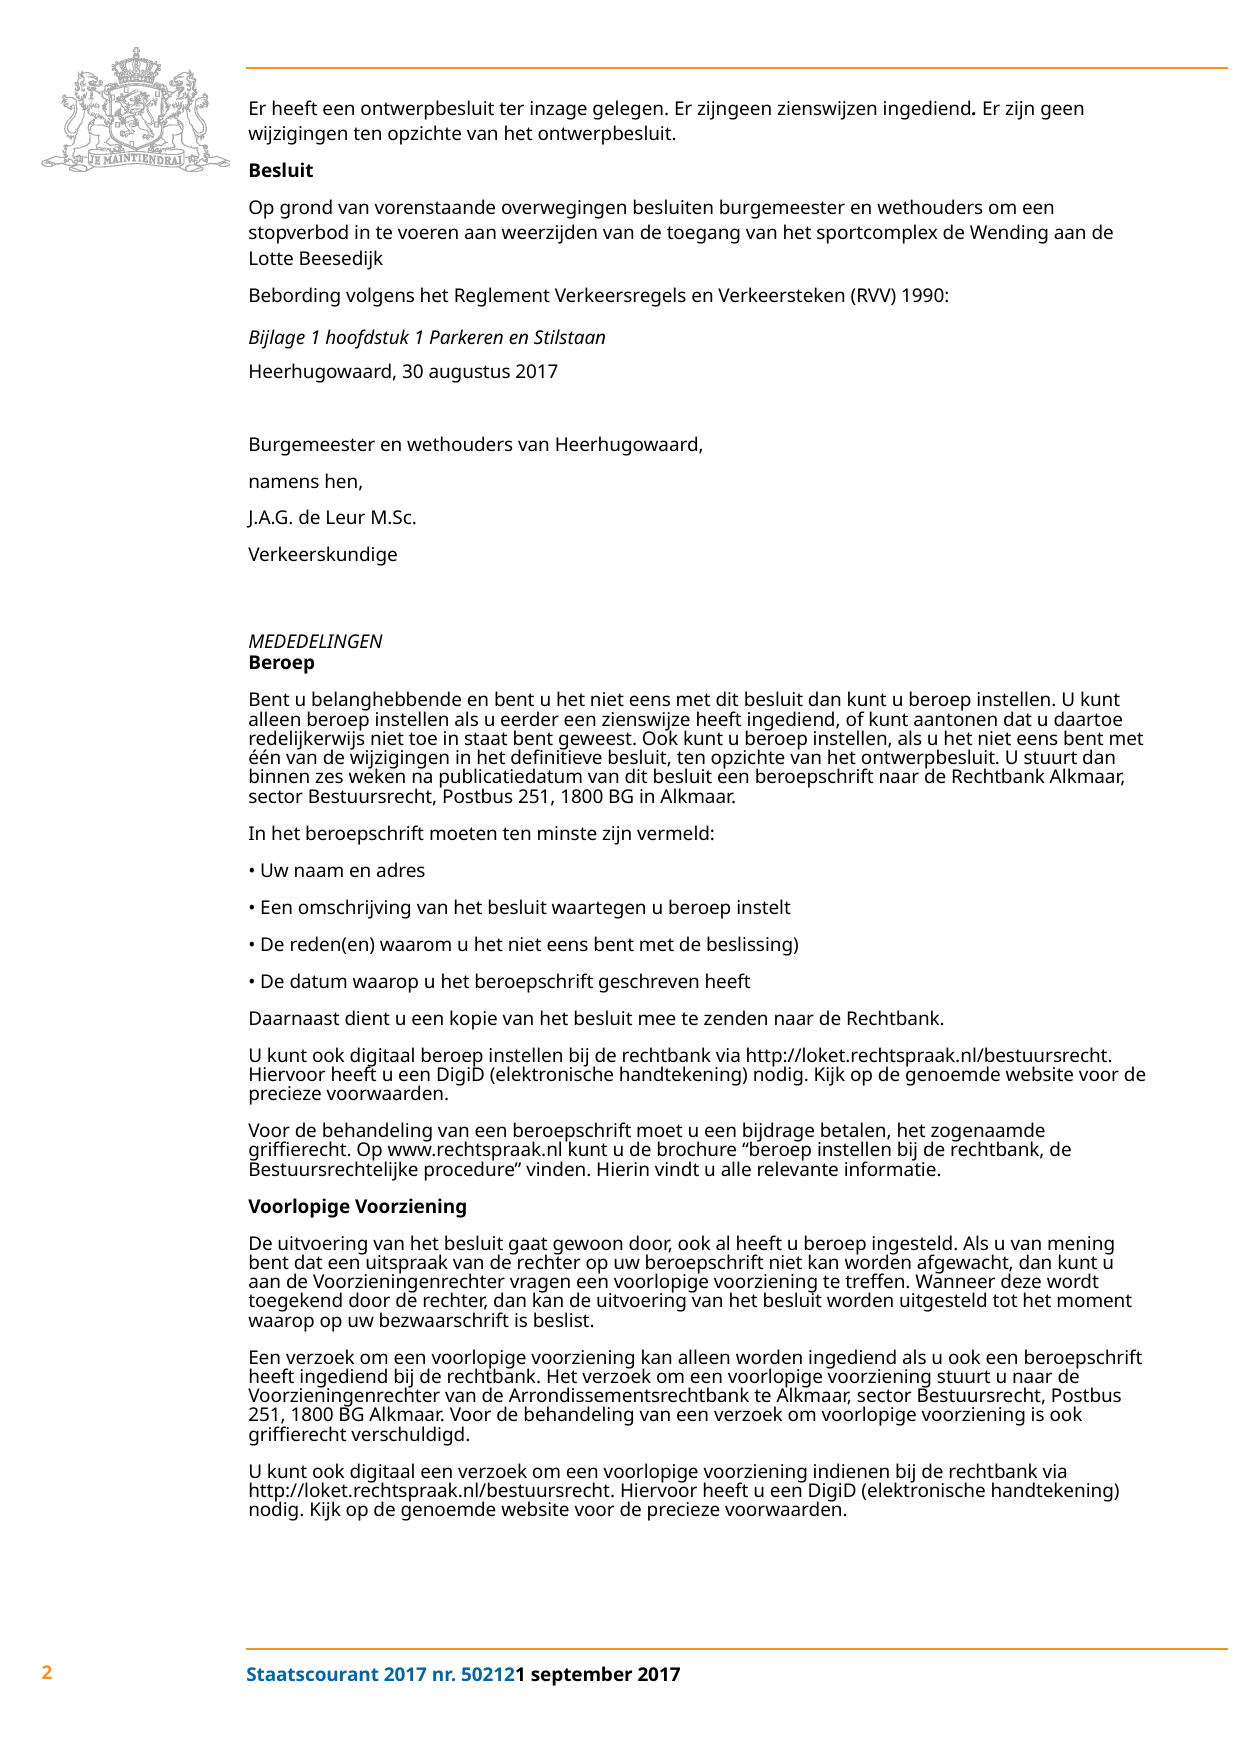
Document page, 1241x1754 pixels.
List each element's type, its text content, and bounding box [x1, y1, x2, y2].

text Bijlage 1 hoofdstuk 1 Parkeren en Stilstaan [248, 324, 1152, 349]
text U kunt ook digitaal beroep instellen bij de rechtbank via http://loket.rechtspraak.nl/bestuursrecht. Hiervoor heeft u een DigiD (elektronische handtekening) nodig. Kijk op de genoemde website voor de precieze voorwaarden. [248, 1047, 1152, 1104]
text Burgemeester en wethouders van Heerhugowaard, [248, 431, 1152, 457]
text Heerhugowaard, 30 augustus 2017 [248, 358, 1152, 384]
picture [41, 47, 231, 172]
text • Een omschrijving van het besluit waartegen u beroep instelt [248, 899, 1152, 918]
text De uitvoering van het besluit gaat gewoon door, ook al heeft u beroep ingesteld. Als u van mening bent dat een uitspraak van de rechter op uw beroepschrift niet kan worden afgewacht, dan kunt u aan de Voorzieningenrechter vragen een voorlopige voorziening te treffen. Wanneer deze wordt toegekend door de rechter, dan kan de uitvoering van het besluit worden uitgesteld tot het moment waarop op uw bezwaarschrift is beslist. [248, 1234, 1152, 1331]
text J.A.G. de Leur M.Sc. [248, 504, 1152, 530]
text namens hen, [248, 468, 1152, 494]
text In het beroepschrift moeten ten minste zijn vermeld: [248, 825, 1152, 844]
text Voorlopige Voorziening [248, 1198, 1152, 1217]
text Bebording volgens het Reglement Verkeersregels en Verkeersteken (RVV) 1990: [248, 282, 1152, 308]
text Daarnaast dient u een kopie van het besluit mee te zenden naar de Rechtbank. [248, 1009, 1152, 1029]
text U kunt ook digitaal een verzoek om een voorlopige voorziening indienen bij de rechtbank via http://loket.rechtspraak.nl/bestuursrecht. Hiervoor heeft u een DigiD (elektronische handtekening) nodig. Kijk op de genoemde website voor de precieze voorwaarden. [248, 1463, 1152, 1521]
text Besluit [248, 157, 1152, 183]
text Bent u belanghebbende en bent u het niet eens met dit besluit dan kunt u beroep instellen. U kunt alleen beroep instellen als u eerder een zienswijze heeft ingediend, of kunt aantonen dat u daartoe redelijkerwijs niet toe in staat bent geweest. Ook kunt u beroep instellen, als u het niet eens bent met één van de wijzigingen in het definitieve besluit, ten opzichte van het ontwerpbesluit. U stuurt dan binnen zes weken na publicatiedatum van dit besluit een beroepschrift naar de Rechtbank Alkmaar, sector Bestuursrecht, Postbus 251, 1800 BG in Alkmaar. [248, 691, 1152, 807]
text • De reden(en) waarom u het niet eens bent met de beslissing) [248, 936, 1152, 955]
text • De datum waarop u het beroepschrift geschreven heeft [248, 973, 1152, 992]
text Er heeft een ontwerpbesluit ter inzage gelegen. Er zijngeen zienswijzen ingediend. Er zijn geen wijzigingen ten opzichte van het ontwerpbesluit. [248, 95, 1152, 146]
text MEDEDELINGEN [248, 629, 1152, 654]
text • Uw naam en adres [248, 862, 1152, 881]
text Voor de behandeling van een beroepschrift moet u een bijdrage betalen, het zogenaamde griffierecht. Op www.rechtspraak.nl kunt u de brochure “beroep instellen bij de rechtbank, de Bestuursrechtelijke procedure” vinden. Hierin vindt u alle relevante informatie. [248, 1122, 1152, 1180]
text Op grond van vorenstaande overwegingen besluiten burgemeester en wethouders om een stopverbod in te voeren aan weerzijden van de toegang van het sportcomplex de Wending aan de Lotte Beesedijk [248, 194, 1152, 271]
text Beroep [248, 654, 1152, 674]
text Een verzoek om een voorlopige voorziening kan alleen worden ingediend als u ook een beroepschrift heeft ingediend bij de rechtbank. Het verzoek om een voorlopige voorziening stuurt u naar de Voorzieningenrechter van de Arrondissementsrechtbank te Alkmaar, sector Bestuursrecht, Postbus 251, 1800 BG Alkmaar. Voor de behandeling van een verzoek om voorlopige voorziening is ook griffierecht verschuldigd. [248, 1349, 1152, 1445]
text Verkeerskundige [248, 541, 1152, 567]
